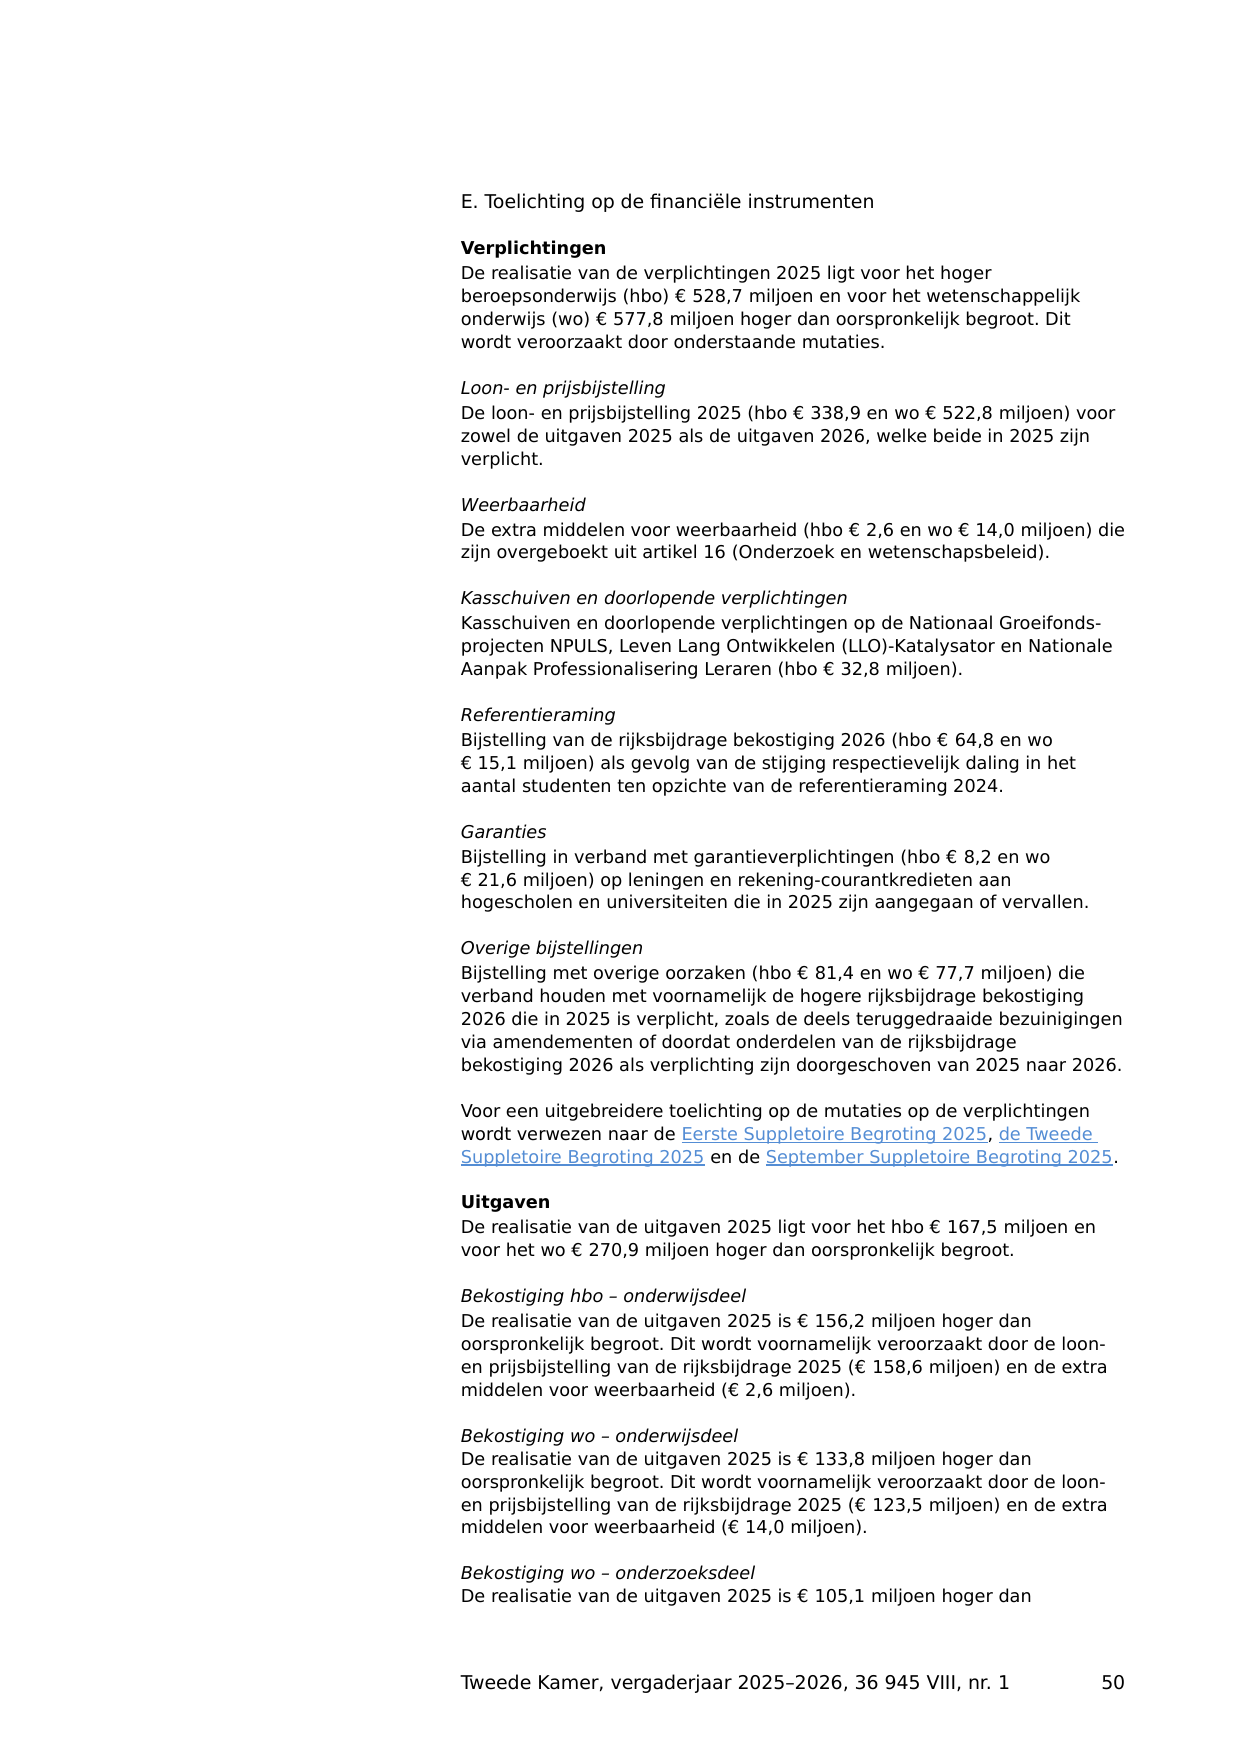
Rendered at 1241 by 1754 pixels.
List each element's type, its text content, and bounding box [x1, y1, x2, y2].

text Bijstelling in verband met garantieverplichtingen (hbo € 8,2 en wo € 21,6 miljoen) op leningen en rekening-courantkredieten aan hogescholen en universiteiten die in 2025 zijn aangegaan of vervallen. [461, 845, 1125, 913]
text Bijstelling van de rijksbijdrage bekostiging 2026 (hbo € 64,8 en wo € 15,1 miljoen) als gevolg van de stijging respectievelijk daling in het aantal studenten ten opzichte van de referentieraming 2024. [461, 728, 1125, 797]
text Bekostiging wo – onderwijsdeel De realisatie van de uitgaven 2025 is € 133,8 miljoen hoger dan oorspronkelijk begroot. Dit wordt voornamelijk veroorzaakt door de loon- en prijsbijstelling van de rijksbijdrage 2025 (€ 123,5 miljoen) en de extra middelen voor weerbaarheid (€ 14,0 miljoen). [461, 1424, 1125, 1538]
text Garanties [461, 820, 1125, 843]
text De loon- en prijsbijstelling 2025 (hbo € 338,9 en wo € 522,8 miljoen) voor zowel de uitgaven 2025 als de uitgaven 2026, welke beide in 2025 zijn verplicht. [461, 401, 1125, 470]
text Loon- en prijsbijstelling [461, 376, 1125, 399]
title E. Toelichting op de financiële instrumenten [461, 191, 1125, 213]
text Kasschuiven en doorlopende verplichtingen [461, 586, 1125, 609]
text De realisatie van de uitgaven 2025 ligt voor het hbo € 167,5 miljoen en voor het wo € 270,9 miljoen hoger dan oorspronkelijk begroot. [461, 1216, 1125, 1261]
text Overige bijstellingen [461, 936, 1125, 959]
text Referentieraming [461, 703, 1125, 726]
text De extra middelen voor weerbaarheid (hbo € 2,6 en wo € 14,0 miljoen) die zijn overgeboekt uit artikel 16 (Onderzoek en wetenschapsbeleid). [461, 518, 1125, 563]
text De realisatie van de verplichtingen 2025 ligt voor het hoger beroepsonderwijs (hbo) € 528,7 miljoen en voor het wetenschappelijk onderwijs (wo) € 577,8 miljoen hoger dan oorspronkelijk begroot. Dit wordt veroorzaakt door onderstaande mutaties. [461, 261, 1125, 353]
text De realisatie van de uitgaven 2025 is € 156,2 miljoen hoger dan oorspronkelijk begroot. Dit wordt voornamelijk veroorzaakt door de loon- en prijsbijstelling van de rijksbijdrage 2025 (€ 158,6 miljoen) en de extra middelen voor weerbaarheid (€ 2,6 miljoen). [461, 1309, 1125, 1401]
text Weerbaarheid [461, 493, 1125, 516]
text Uitgaven [461, 1191, 1125, 1213]
text Bijstelling met overige oorzaken (hbo € 81,4 en wo € 77,7 miljoen) die verband houden met voornamelijk de hogere rijksbijdrage bekostiging 2026 die in 2025 is verplicht, zoals de deels teruggedraaide bezuinigingen via amendementen of doordat onderdelen van de rijksbijdrage bekostiging 2026 als verplichting zijn doorgeschoven van 2025 naar 2026. [461, 961, 1125, 1076]
text Voor een uitgebreidere toelichting op de mutaties op de verplichtingen wordt verwezen naar de Eerste Suppletoire Begroting 2025, de Tweede Suppletoire Begroting 2025 en de September Suppletoire Begroting 2025. [461, 1099, 1125, 1168]
text Kasschuiven en doorlopende verplichtingen op de Nationaal Groeifonds-projecten NPULS, Leven Lang Ontwikkelen (LLO)-Katalysator en Nationale Aanpak Professionalisering Leraren (hbo € 32,8 miljoen). [461, 611, 1125, 680]
text Bekostiging hbo – onderwijsdeel [461, 1284, 1125, 1307]
text Bekostiging wo – onderzoeksdeel De realisatie van de uitgaven 2025 is € 105,1 miljoen hoger dan [461, 1561, 1125, 1607]
text Verplichtingen [461, 236, 1125, 259]
